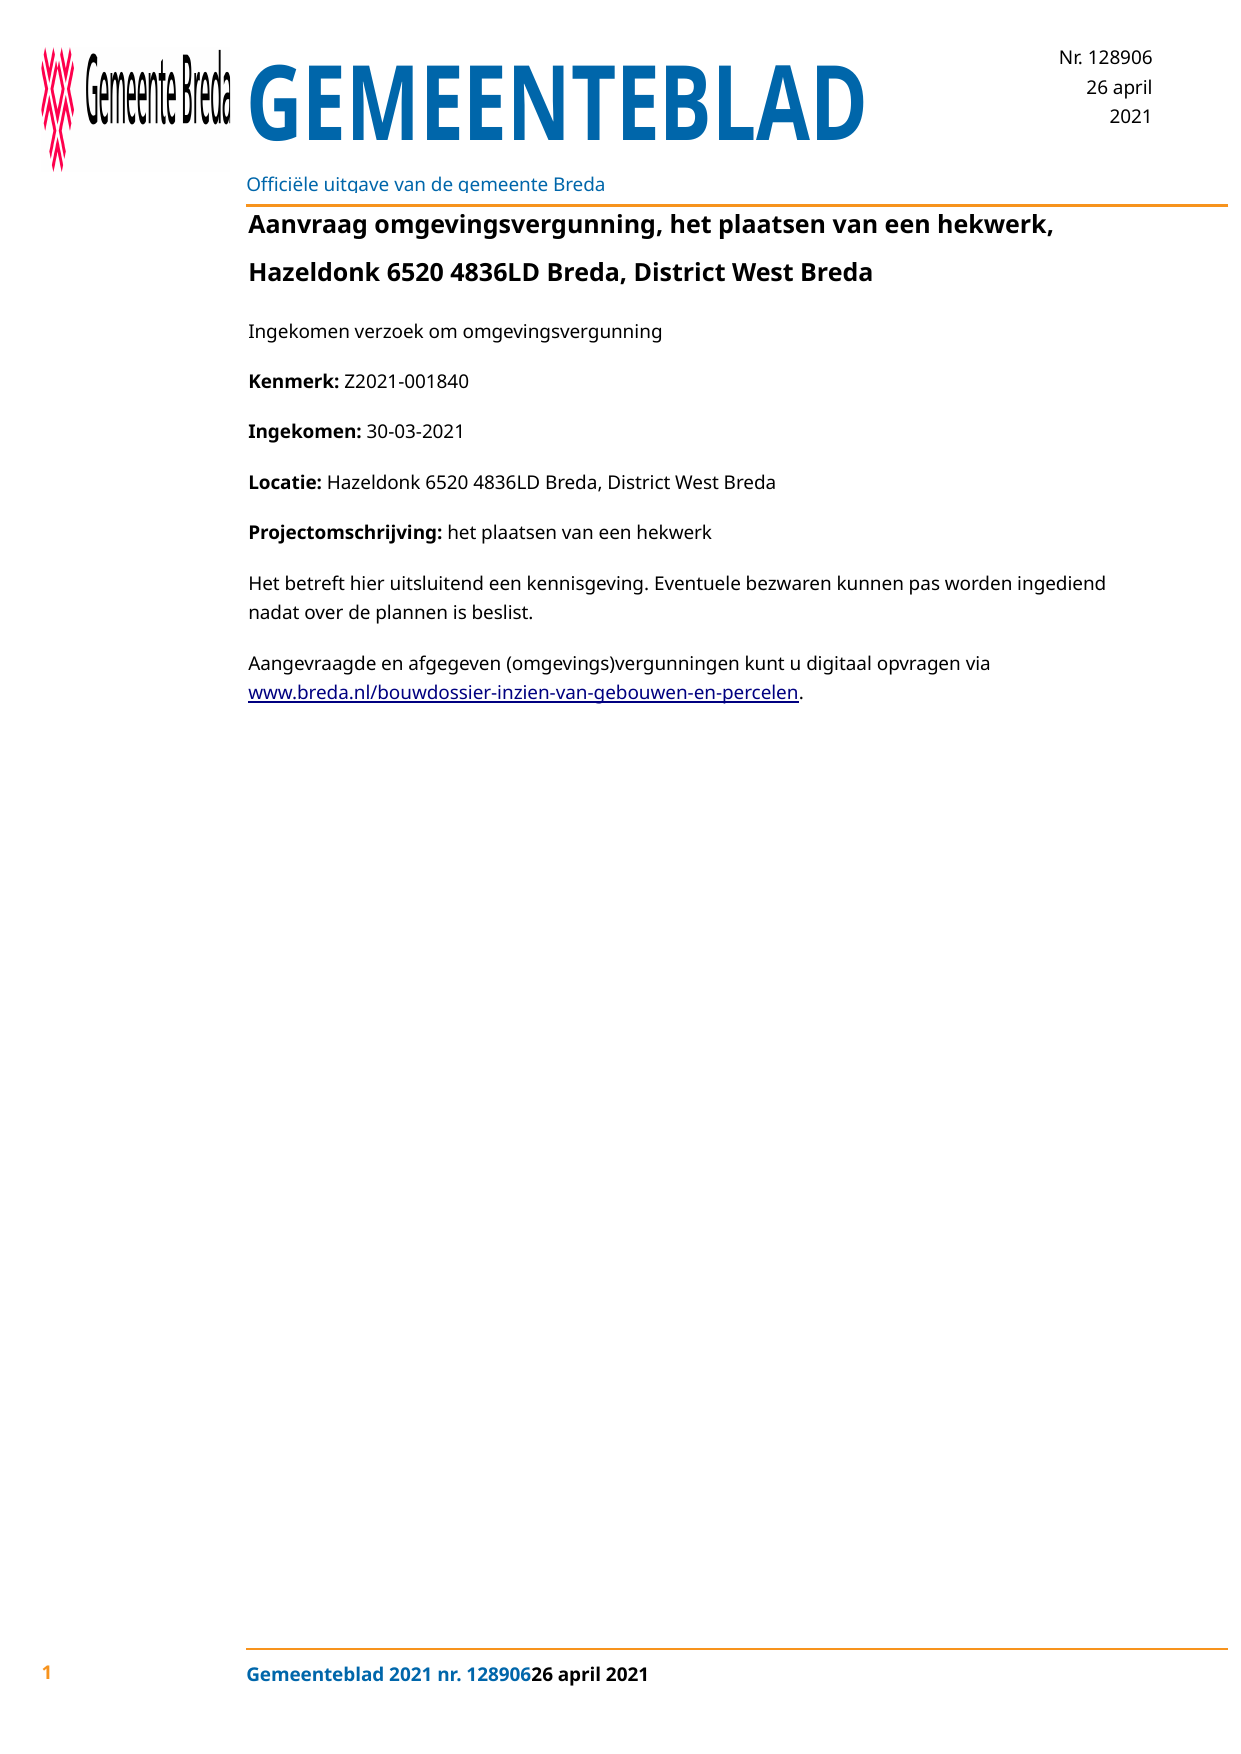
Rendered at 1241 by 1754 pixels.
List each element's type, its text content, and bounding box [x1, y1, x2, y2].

text Ingekomen: 30-03-2021 [248, 419, 1152, 444]
picture [41, 47, 231, 172]
text Het betreft hier uitsluitend een kennisgeving. Eventuele bezwaren kunnen pas worden ingediend nadat over de plannen is beslist. [248, 570, 1152, 625]
text Kenmerk: Z2021-001840 [248, 368, 1152, 394]
text Aangevraagde en afgegeven (omgevings)vergunningen kunt u digitaal opvragen via www.breda.nl/bouwdossier-inzien-van-gebouwen-en-percelen. [248, 650, 1152, 705]
text Projectomschrijving: het plaatsen van een hekwerk [248, 519, 1152, 545]
text Aanvraag omgevingsvergunning, het plaatsen van een hekwerk, Hazeldonk 6520 4836LD Breda, District West Breda [248, 207, 1152, 288]
text Locatie: Hazeldonk 6520 4836LD Breda, District West Breda [248, 469, 1152, 495]
text Ingekomen verzoek om omgevingsvergunning [248, 318, 1152, 344]
